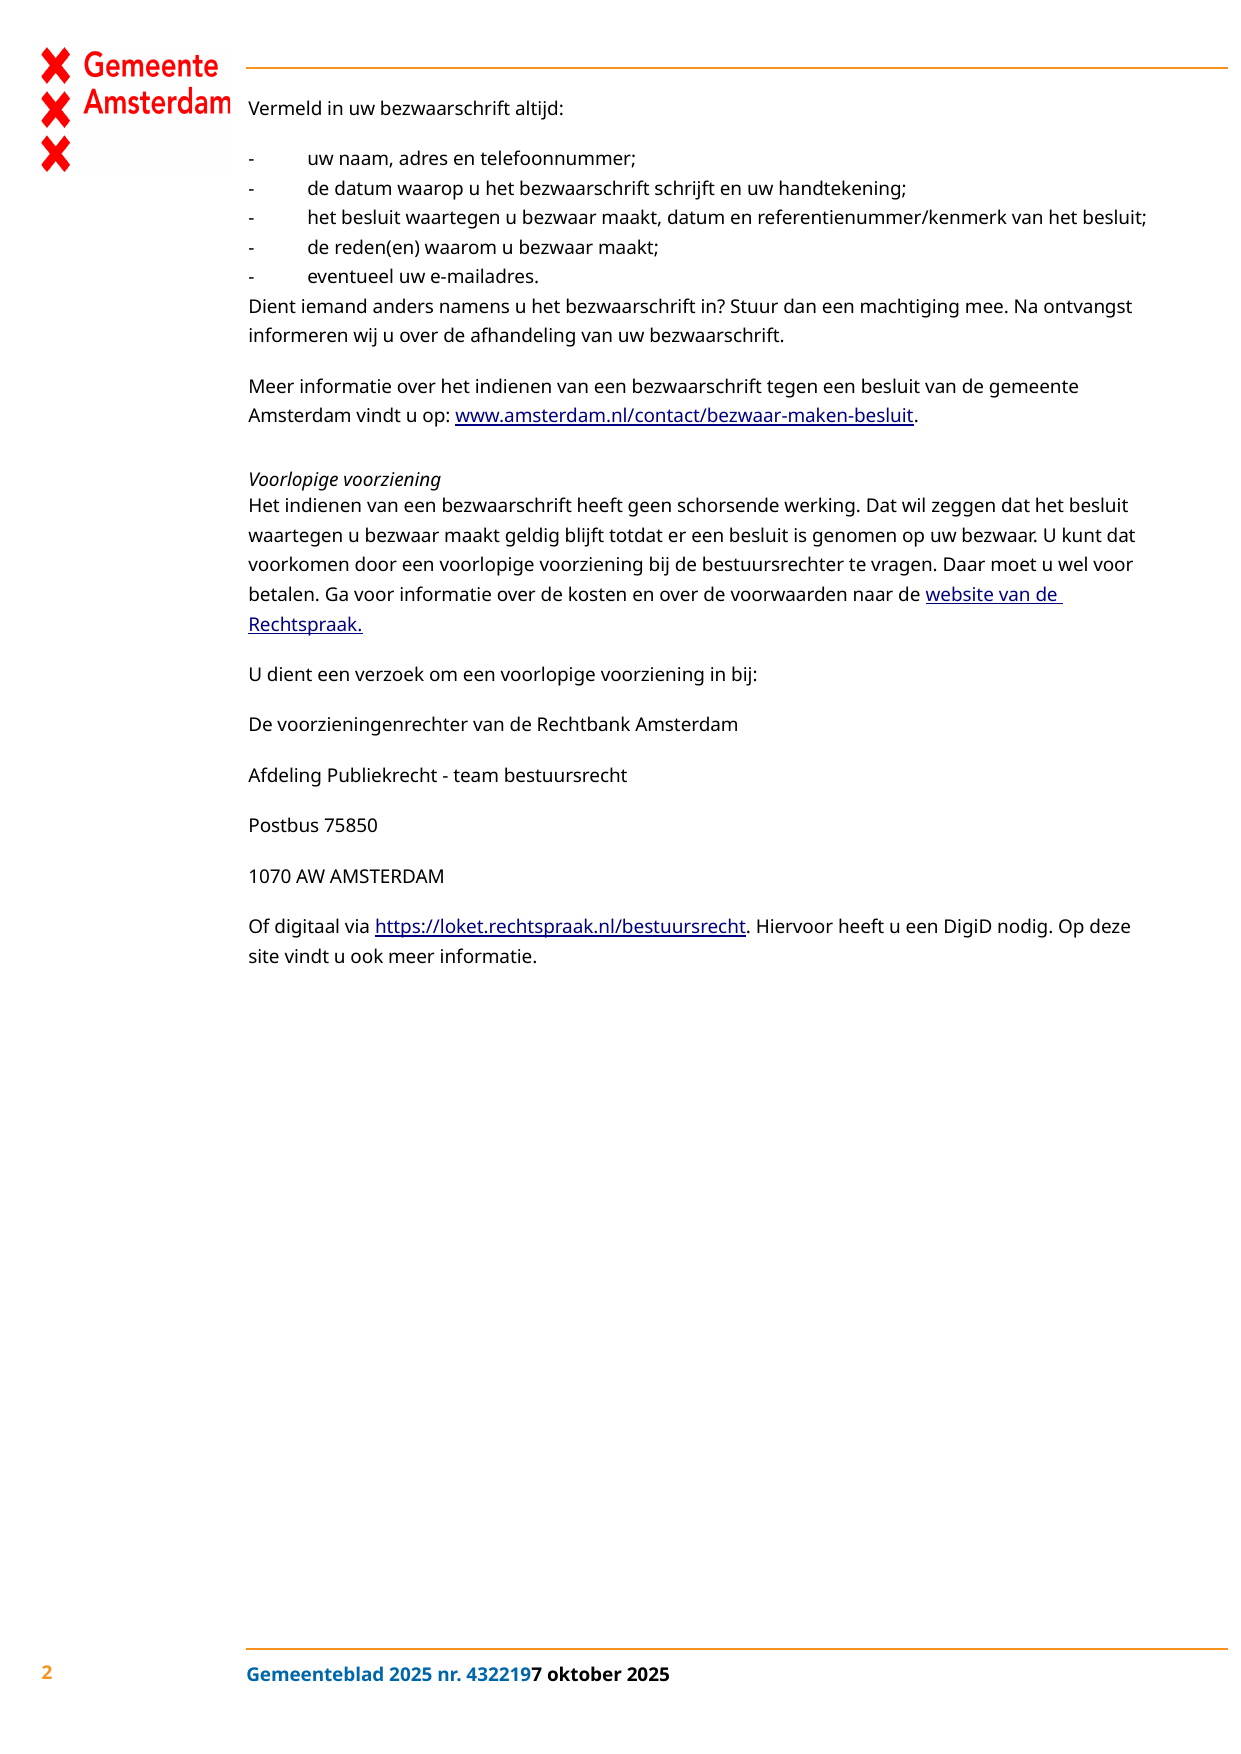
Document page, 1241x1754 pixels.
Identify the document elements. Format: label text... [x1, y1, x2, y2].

list de datum waarop u het bezwaarschrift schrijft en uw handtekening; [248, 175, 1152, 201]
text Het indienen van een bezwaarschrift heeft geen schorsende werking. Dat wil zeggen dat het besluit waartegen u bezwaar maakt geldig blijft totdat er een besluit is genomen op uw bezwaar. U kunt dat voorkomen door een voorlopige voorziening bij de bestuursrechter te vragen. Daar moet u wel voor betalen. Ga voor informatie over de kosten en over de voorwaarden naar de website van de Rechtspraak. [248, 492, 1152, 636]
text Postbus 75850 [248, 812, 1152, 838]
text U dient een verzoek om een voorlopige voorziening in bij: [248, 661, 1152, 687]
text Voorlopige voorziening [248, 467, 1152, 492]
list uw naam, adres en telefoonnummer; [248, 145, 1152, 171]
list het besluit waartegen u bezwaar maakt, datum en referentienummer/kenmerk van het besluit; [248, 204, 1152, 230]
list eventueel uw e-mailadres. [248, 263, 1152, 289]
text Dient iemand anders namens u het bezwaarschrift in? Stuur dan een machtiging mee. Na ontvangst informeren wij u over de afhandeling van uw bezwaarschrift. [248, 293, 1152, 348]
text 1070 AW AMSTERDAM [248, 863, 1152, 888]
picture [41, 47, 231, 172]
list de reden(en) waarom u bezwaar maakt; [248, 234, 1152, 260]
text De voorzieningenrechter van de Rechtbank Amsterdam [248, 712, 1152, 737]
text Of digitaal via https://loket.rechtspraak.nl/bestuursrecht. Hiervoor heeft u een DigiD nodig. Op deze site vindt u ook meer informatie. [248, 913, 1152, 968]
text Afdeling Publiekrecht - team bestuursrecht [248, 762, 1152, 788]
text Meer informatie over het indienen van een bezwaarschrift tegen een besluit van de gemeente Amsterdam vindt u op: www.amsterdam.nl/contact/bezwaar-maken-besluit. [248, 373, 1152, 428]
text Vermeld in uw bezwaarschrift altijd: [248, 95, 1152, 121]
